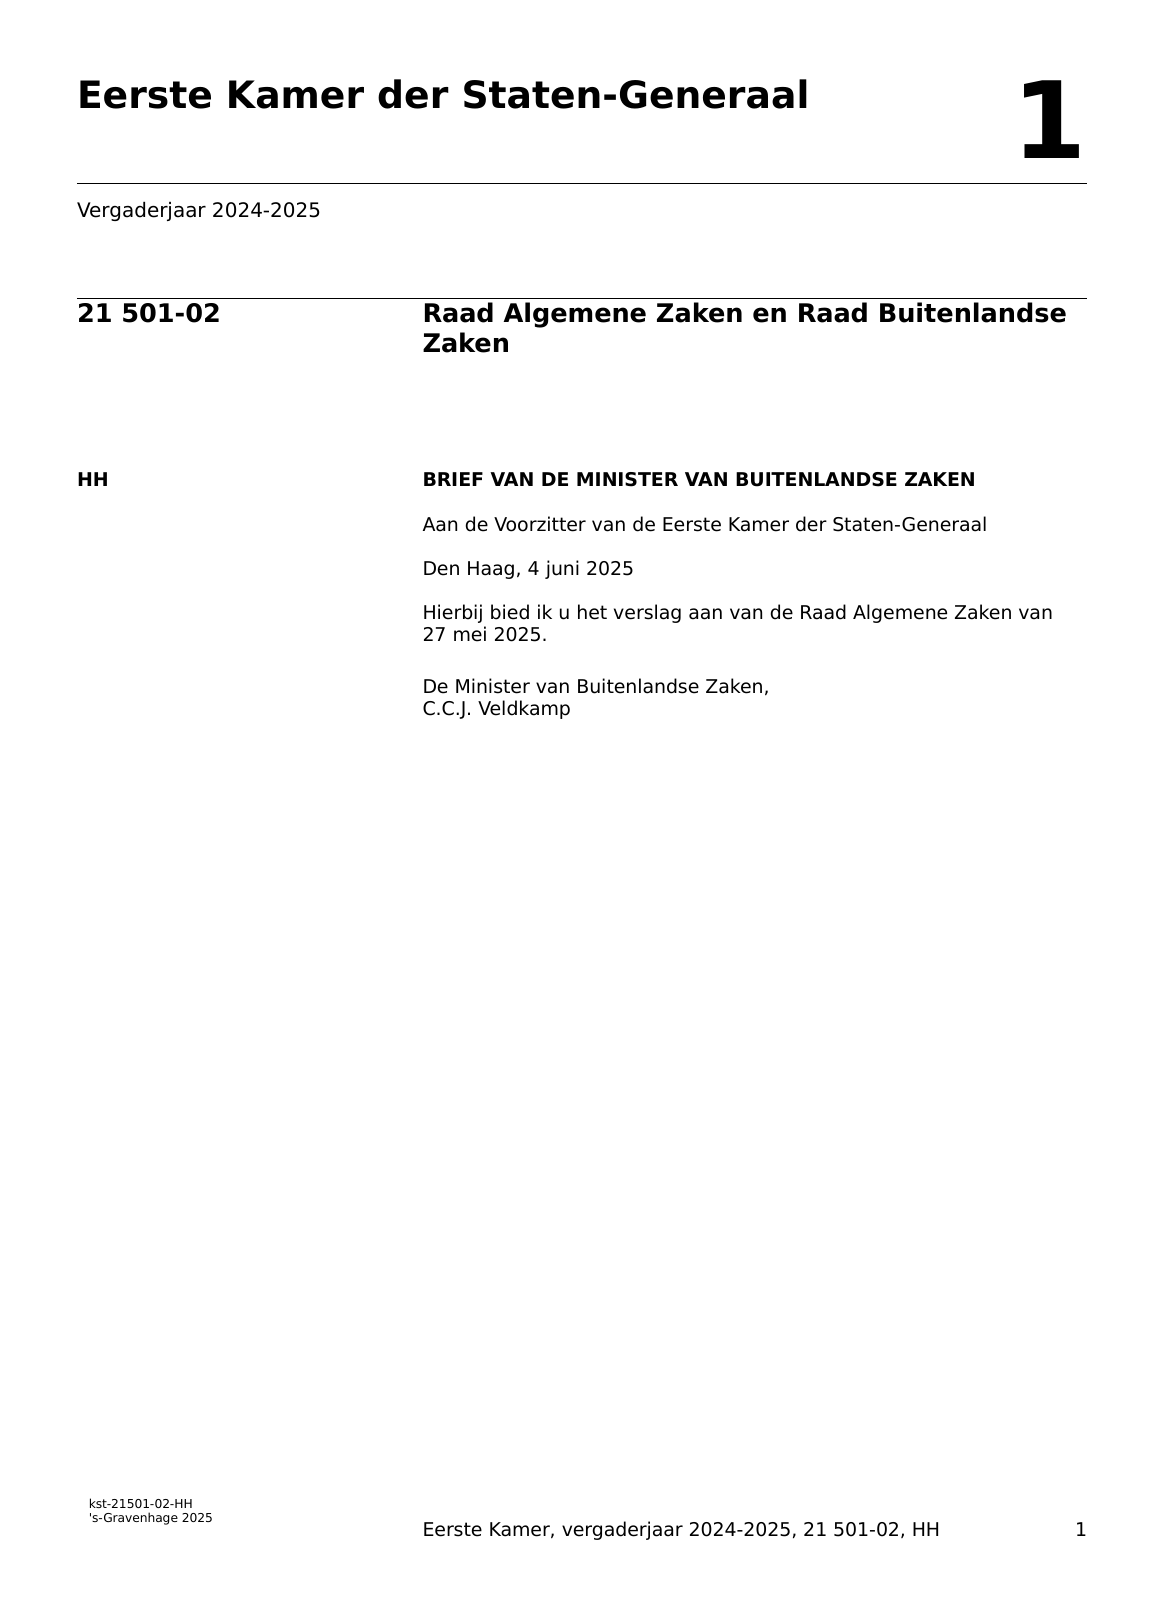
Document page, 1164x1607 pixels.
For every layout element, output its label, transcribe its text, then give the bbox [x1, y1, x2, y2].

text Hierbij bied ik u het verslag aan van de Raad Algemene Zaken van 27 mei 2025. [422, 602, 1087, 646]
text 's-Gravenhage 2025 [88, 1511, 323, 1525]
text kst-21501-02-HH [88, 1497, 323, 1511]
table_cell Vergaderjaar 2024-2025 [77, 184, 1087, 298]
table_header Eerste Kamer der Staten-Generaal [77, 59, 886, 183]
subtitle HH BRIEF VAN DE MINISTER VAN BUITENLANDSE ZAKEN [77, 469, 1087, 491]
text Den Haag, 4 juni 2025 [422, 558, 1087, 580]
text Aan de Voorzitter van de Eerste Kamer der Staten-Generaal [422, 513, 1087, 536]
table_header 1 [886, 59, 1087, 183]
text De Minister van Buitenlandse Zaken, C.C.J. Veldkamp [422, 676, 1087, 720]
subtitle 21 501-02 Raad Algemene Zaken en Raad Buitenlandse Zaken [77, 299, 1087, 358]
